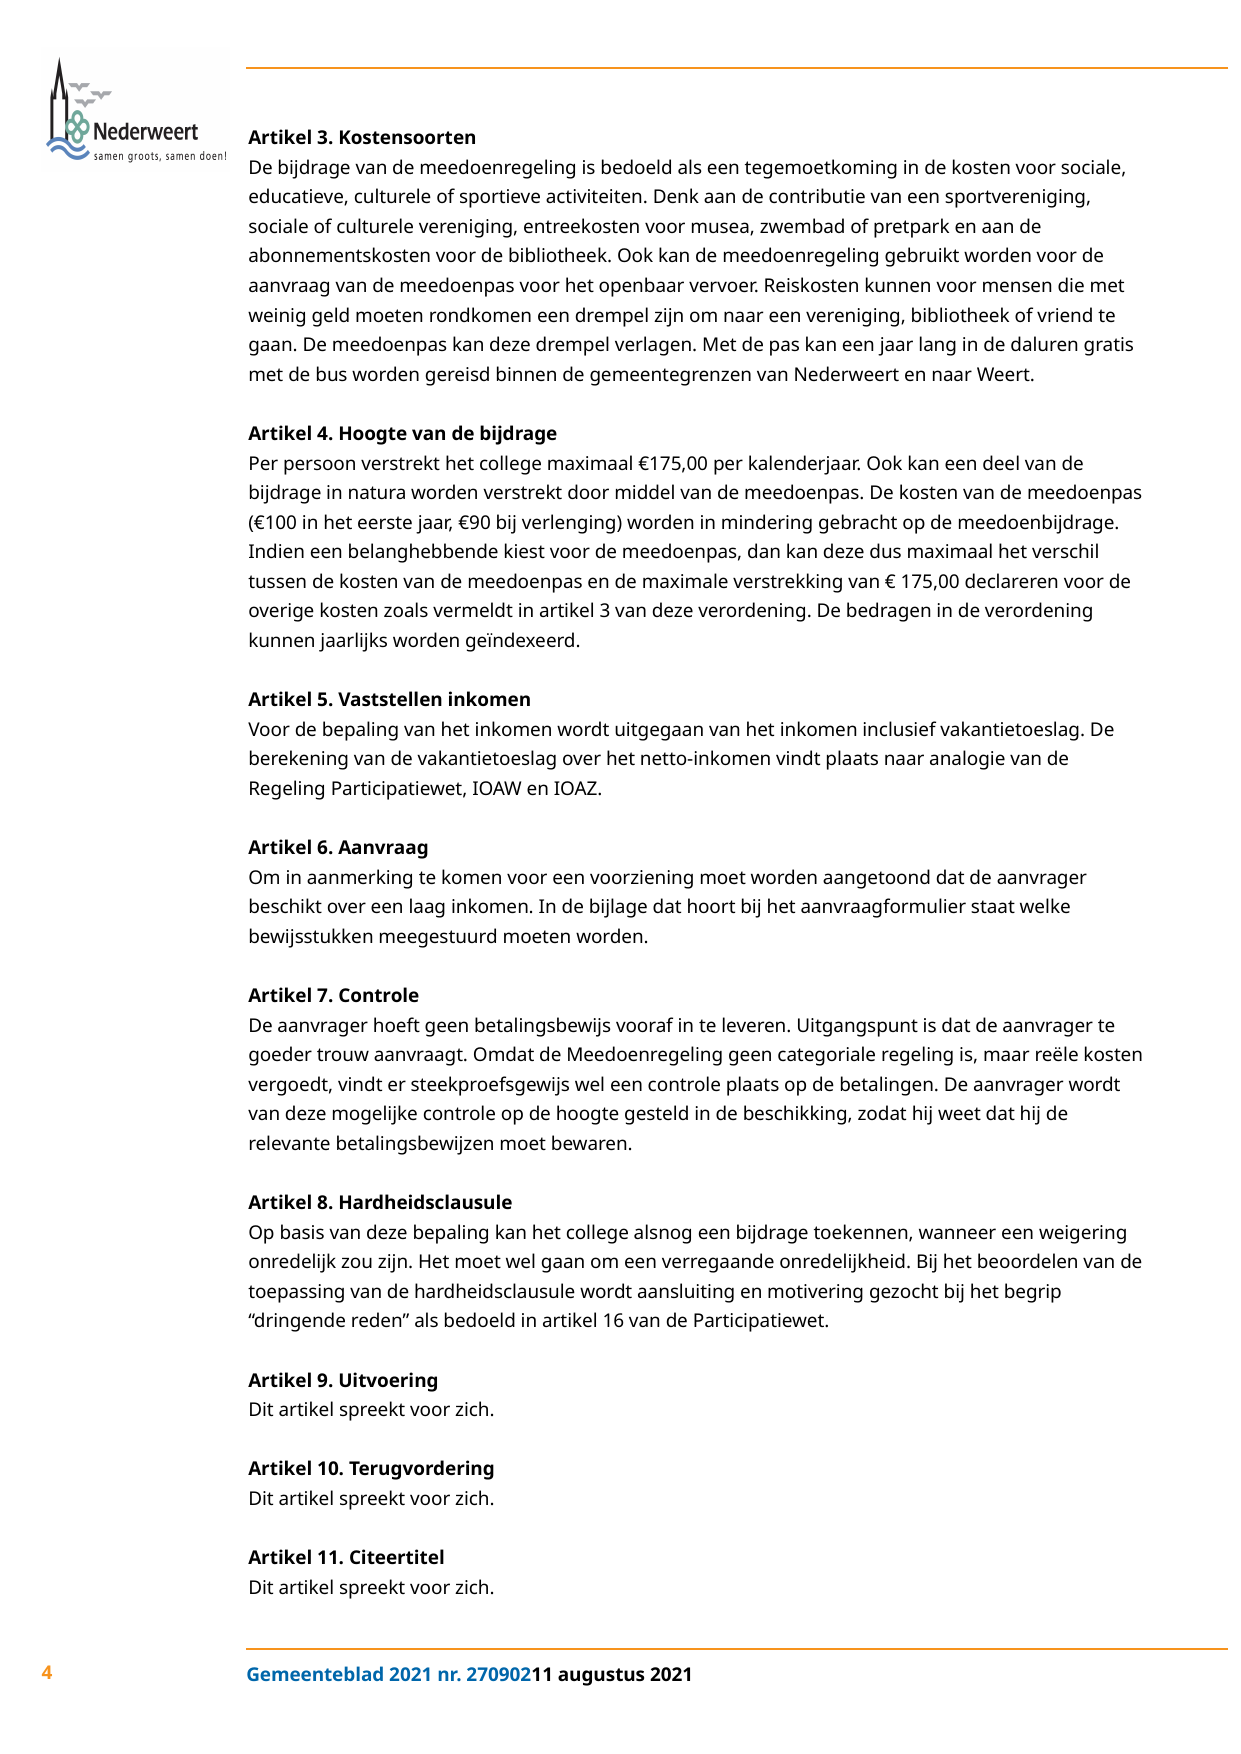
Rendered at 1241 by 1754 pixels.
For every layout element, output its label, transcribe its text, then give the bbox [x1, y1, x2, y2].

text Per persoon verstrekt het college maximaal €175,00 per kalenderjaar. Ook kan een deel van de bijdrage in natura worden verstrekt door middel van de meedoenpas. De kosten van de meedoenpas (€100 in het eerste jaar, €90 bij verlenging) worden in mindering gebracht op de meedoenbijdrage. Indien een belanghebbende kiest voor de meedoenpas, dan kan deze dus maximaal het verschil tussen de kosten van de meedoenpas en de maximale verstrekking van € 175,00 declareren voor de overige kosten zoals vermeldt in artikel 3 van deze verordening. De bedragen in de verordening kunnen jaarlijks worden geïndexeerd. [248, 450, 1152, 653]
text De aanvrager hoeft geen betalingsbewijs vooraf in te leveren. Uitgangspunt is dat de aanvrager te goeder trouw aanvraagt. Omdat de Meedoenregeling geen categoriale regeling is, maar reële kosten vergoedt, vindt er steekproefsgewijs wel een controle plaats op de betalingen. De aanvrager wordt van deze mogelijke controle op de hoogte gesteld in de beschikking, zodat hij weet dat hij de relevante betalingsbewijzen moet bewaren. [248, 1012, 1152, 1156]
text De bijdrage van de meedoenregeling is bedoeld als een tegemoetkoming in de kosten voor sociale, educatieve, culturele of sportieve activiteiten. Denk aan de contributie van een sportvereniging, sociale of culturele vereniging, entreekosten voor musea, zwembad of pretpark en aan de abonnementskosten voor de bibliotheek. Ook kan de meedoenregeling gebruikt worden voor de aanvraag van de meedoenpas voor het openbaar vervoer. Reiskosten kunnen voor mensen die met weinig geld moeten rondkomen een drempel zijn om naar een vereniging, bibliotheek of vriend te gaan. De meedoenpas kan deze drempel verlagen. Met de pas kan een jaar lang in de daluren gratis met de bus worden gereisd binnen de gemeentegrenzen van Nederweert en naar Weert. [248, 154, 1152, 387]
text Artikel 8. Hardheidsclausule [248, 1189, 1152, 1215]
text Voor de bepaling van het inkomen wordt uitgegaan van het inkomen inclusief vakantietoeslag. De berekening van de vakantietoeslag over het netto-inkomen vindt plaats naar analogie van de Regeling Participatiewet, IOAW en IOAZ. [248, 716, 1152, 801]
text Artikel 7. Controle [248, 982, 1152, 1008]
text Artikel 4. Hoogte van de bijdrage [248, 420, 1152, 446]
text Dit artikel spreekt voor zich. [248, 1485, 1152, 1511]
text Artikel 5. Vaststellen inkomen [248, 686, 1152, 712]
text Dit artikel spreekt voor zich. [248, 1396, 1152, 1422]
text Artikel 11. Citeertitel [248, 1544, 1152, 1570]
picture [41, 47, 231, 172]
text Dit artikel spreekt voor zich. [248, 1574, 1152, 1600]
text Om in aanmerking te komen voor een voorziening moet worden aangetoond dat de aanvrager beschikt over een laag inkomen. In de bijlage dat hoort bij het aanvraagformulier staat welke bewijsstukken meegestuurd moeten worden. [248, 864, 1152, 949]
text Artikel 6. Aanvraag [248, 834, 1152, 860]
text Op basis van deze bepaling kan het college alsnog een bijdrage toekennen, wanneer een weigering onredelijk zou zijn. Het moet wel gaan om een verregaande onredelijkheid. Bij het beoordelen van de toepassing van de hardheidsclausule wordt aansluiting en motivering gezocht bij het begrip “dringende reden” als bedoeld in artikel 16 van de Participatiewet. [248, 1219, 1152, 1333]
text Artikel 10. Terugvordering [248, 1456, 1152, 1481]
text Artikel 3. Kostensoorten [248, 124, 1152, 150]
text Artikel 9. Uitvoering [248, 1367, 1152, 1393]
